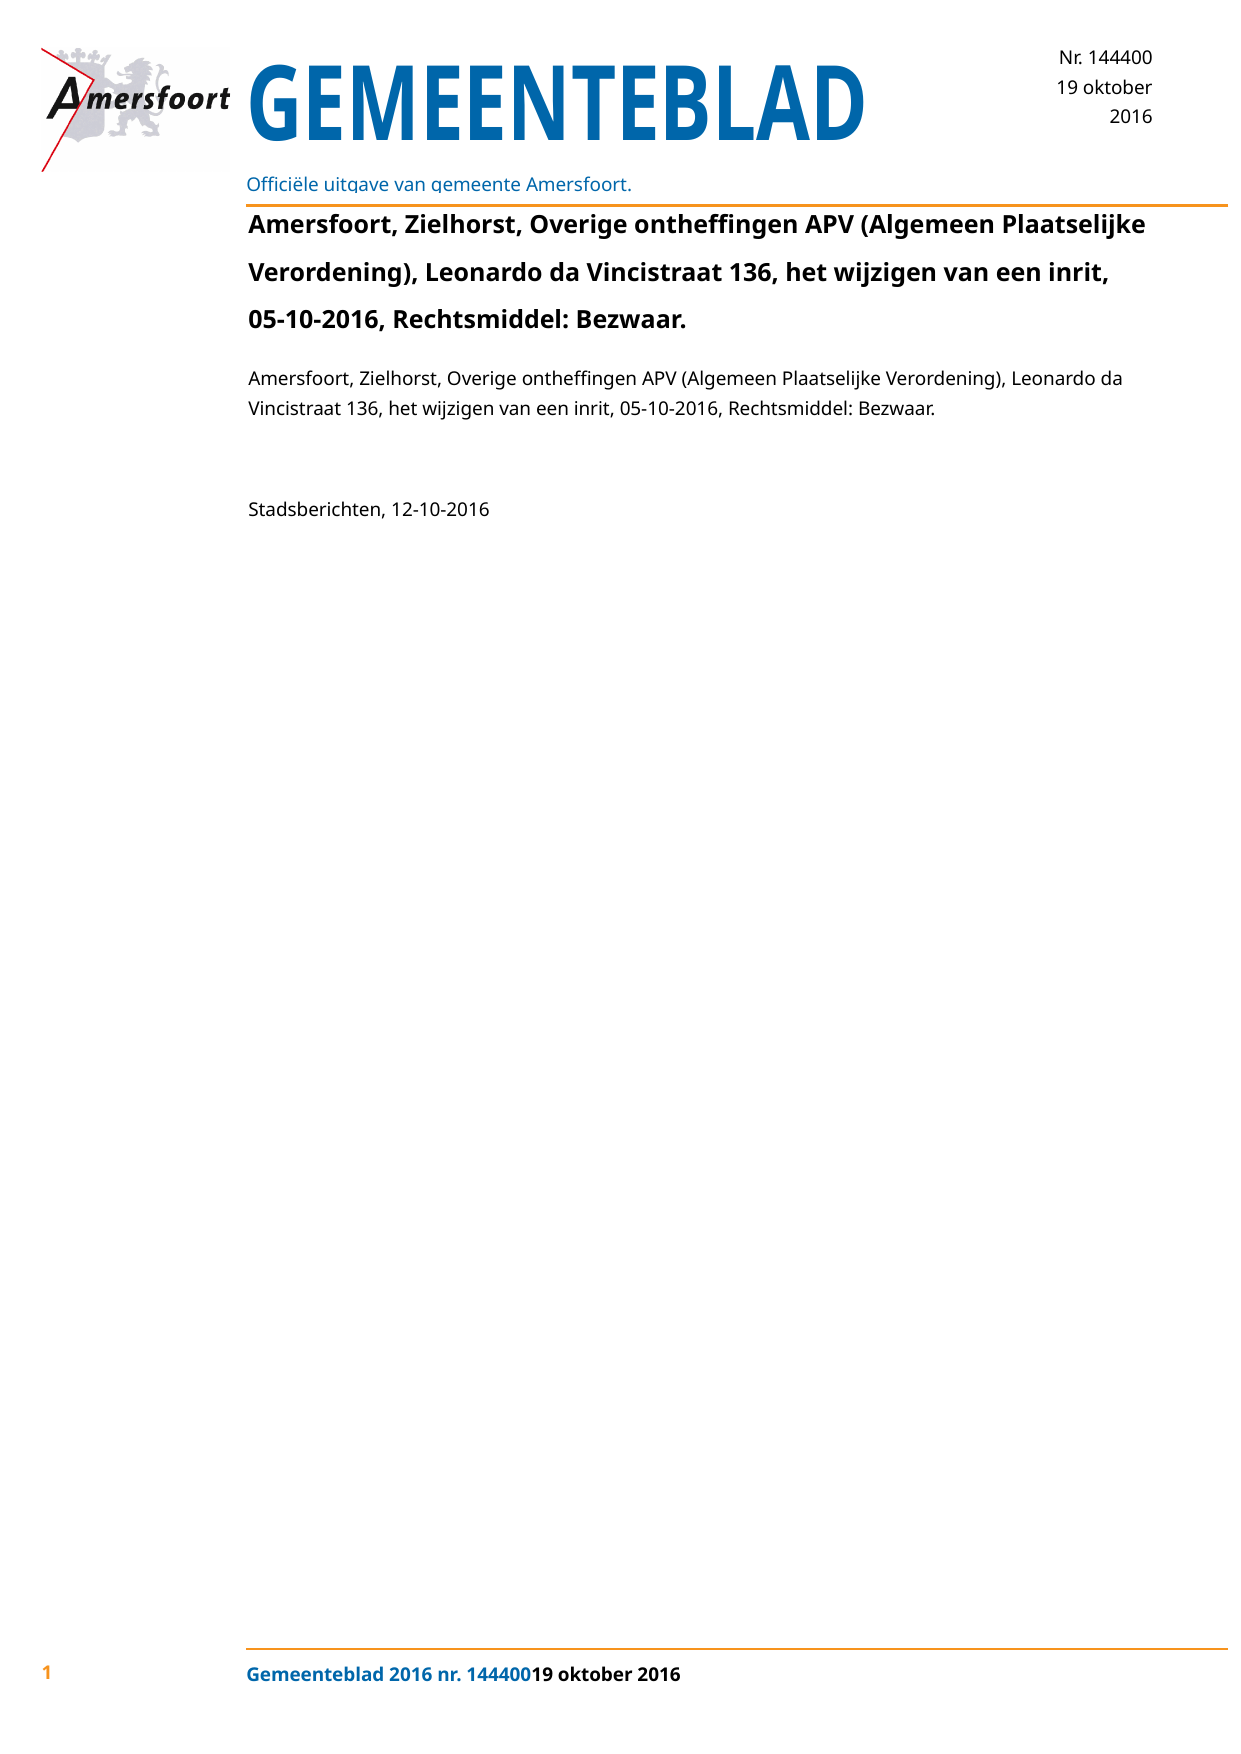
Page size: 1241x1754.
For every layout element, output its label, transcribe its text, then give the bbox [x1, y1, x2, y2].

text Amersfoort, Zielhorst, Overige ontheffingen APV (Algemeen Plaatselijke Verordening), Leonardo da Vincistraat 136, het wijzigen van een inrit, 05-10-2016, Rechtsmiddel: Bezwaar. [248, 366, 1152, 421]
text Amersfoort, Zielhorst, Overige ontheffingen APV (Algemeen Plaatselijke Verordening), Leonardo da Vincistraat 136, het wijzigen van een inrit, 05-10-2016, Rechtsmiddel: Bezwaar. [248, 207, 1152, 336]
picture [41, 47, 231, 172]
text Stadsberichten, 12-10-2016 [248, 496, 1152, 522]
